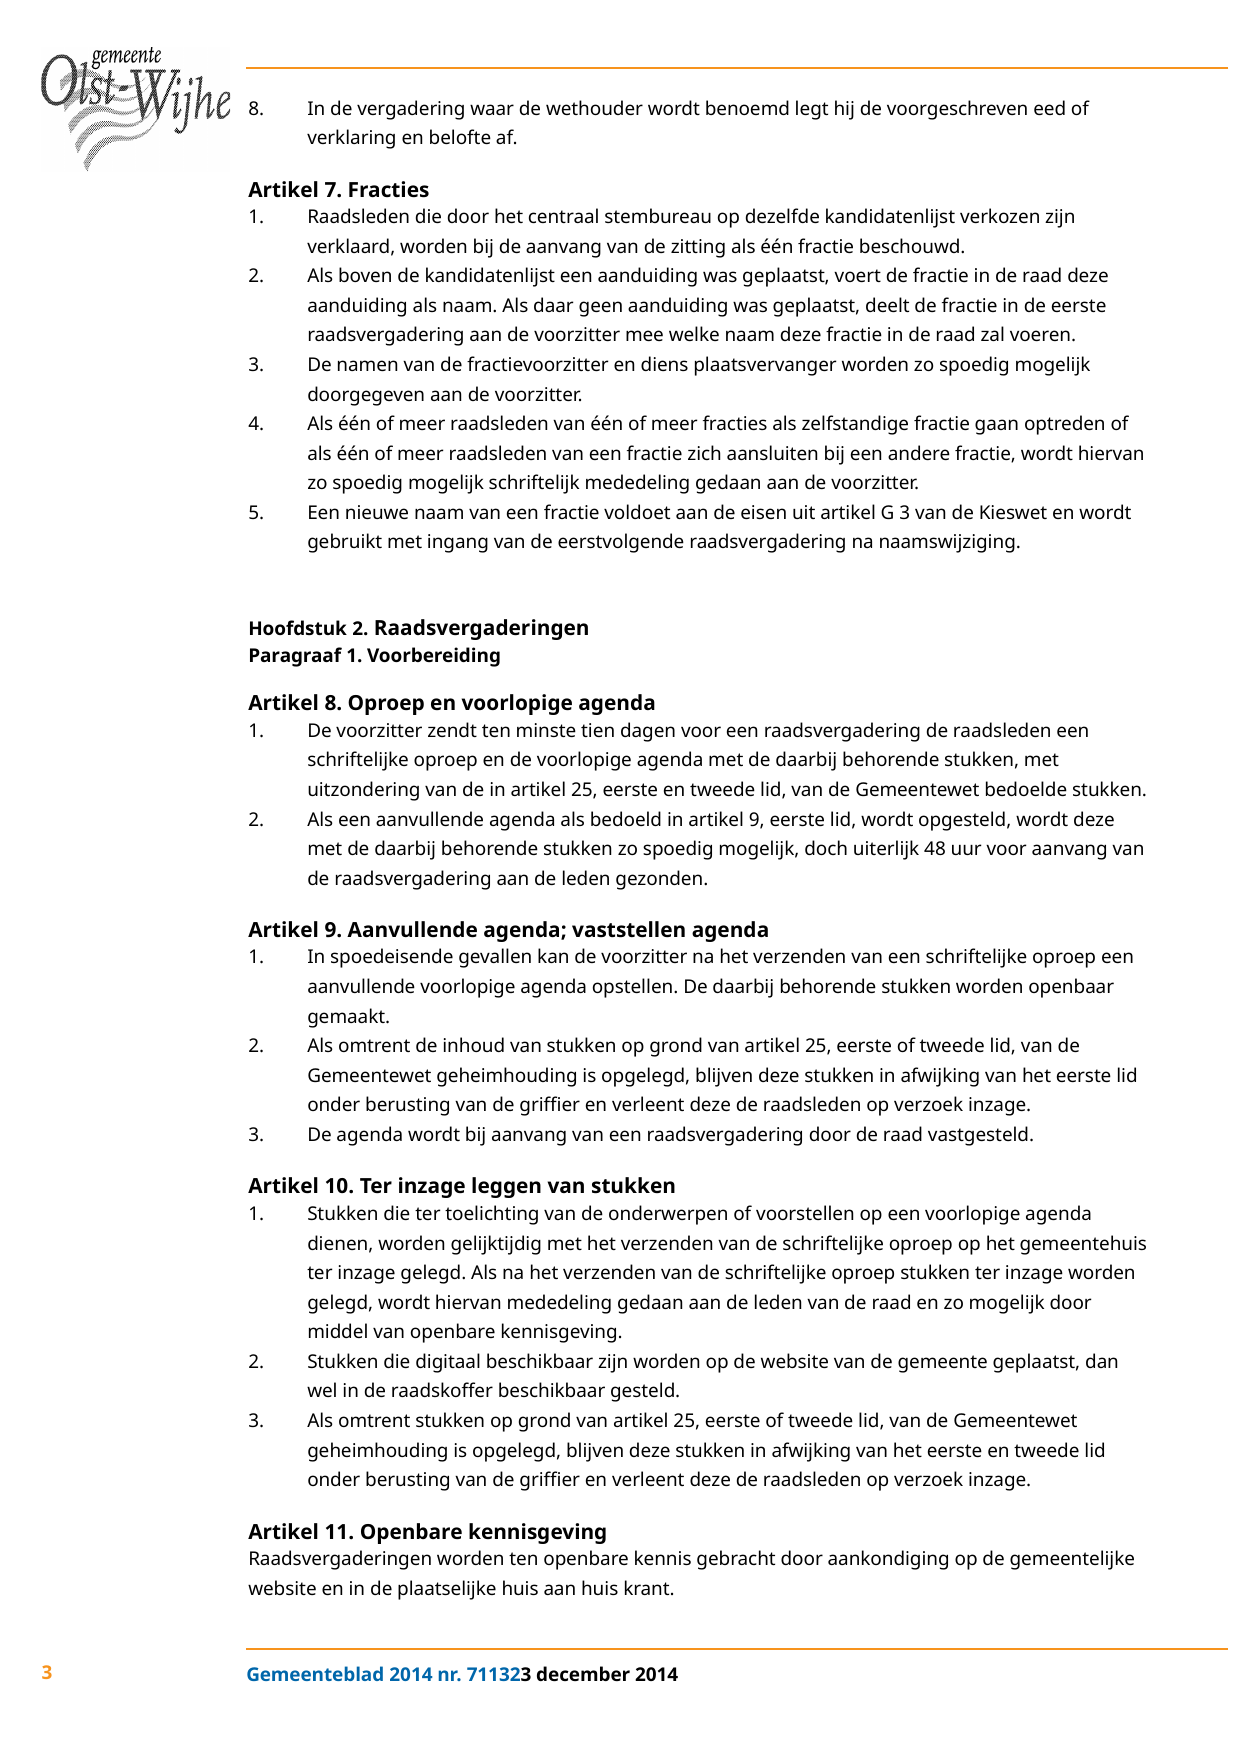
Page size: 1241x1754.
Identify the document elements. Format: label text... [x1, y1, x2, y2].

picture [41, 47, 231, 172]
list In de vergadering waar de wethouder wordt benoemd legt hij de voorgeschreven eed of verklaring en belofte af. [248, 95, 1152, 150]
list Als één of meer raadsleden van één of meer fracties als zelfstandige fractie gaan optreden of als één of meer raadsleden van een fractie zich aansluiten bij een andere fractie, wordt hiervan zo spoedig mogelijk schriftelijk mededeling gedaan aan de voorzitter. [248, 410, 1152, 495]
text Artikel 10. Ter inzage leggen van stukken [248, 1172, 1152, 1200]
list De agenda wordt bij aanvang van een raadsvergadering door de raad vastgesteld. [248, 1121, 1152, 1147]
list Een nieuwe naam van een fractie voldoet aan de eisen uit artikel G 3 van de Kieswet en wordt gebruikt met ingang van de eerstvolgende raadsvergadering na naamswijziging. [248, 499, 1152, 554]
list De voorzitter zendt ten minste tien dagen voor een raadsvergadering de raadsleden een schriftelijke oproep en de voorlopige agenda met de daarbij behorende stukken, met uitzondering van de in artikel 25, eerste en tweede lid, van de Gemeentewet bedoelde stukken. [248, 717, 1152, 802]
list Als omtrent de inhoud van stukken op grond van artikel 25, eerste of tweede lid, van de Gemeentewet geheimhouding is opgelegd, blijven deze stukken in afwijking van het eerste lid onder berusting van de griffier en verleent deze de raadsleden op verzoek inzage. [248, 1032, 1152, 1117]
list In spoedeisende gevallen kan de voorzitter na het verzenden van een schriftelijke oproep een aanvullende voorlopige agenda opstellen. De daarbij behorende stukken worden openbaar gemaakt. [248, 944, 1152, 1029]
list Als boven de kandidatenlijst een aanduiding was geplaatst, voert de fractie in de raad deze aanduiding als naam. Als daar geen aanduiding was geplaatst, deelt de fractie in de eerste raadsvergadering aan de voorzitter mee welke naam deze fractie in de raad zal voeren. [248, 262, 1152, 347]
list Als een aanvullende agenda als bedoeld in artikel 9, eerste lid, wordt opgesteld, wordt deze met de daarbij behorende stukken zo spoedig mogelijk, doch uiterlijk 48 uur voor aanvang van de raadsvergadering aan de leden gezonden. [248, 806, 1152, 891]
list Stukken die ter toelichting van de onderwerpen of voorstellen op een voorlopige agenda dienen, worden gelijktijdig met het verzenden van de schriftelijke oproep op het gemeentehuis ter inzage gelegd. Als na het verzenden van de schriftelijke oproep stukken ter inzage worden gelegd, wordt hiervan mededeling gedaan aan de leden van de raad en zo mogelijk door middel van openbare kennisgeving. [248, 1200, 1152, 1344]
text Artikel 7. Fracties [248, 175, 1152, 203]
list Als omtrent stukken op grond van artikel 25, eerste of tweede lid, van de Gemeentewet geheimhouding is opgelegd, blijven deze stukken in afwijking van het eerste en tweede lid onder berusting van de griffier en verleent deze de raadsleden op verzoek inzage. [248, 1407, 1152, 1492]
text Artikel 8. Oproep en voorlopige agenda [248, 688, 1152, 717]
text Artikel 11. Openbare kennisgeving [248, 1517, 1152, 1545]
text Paragraaf 1. Voorbereiding [248, 642, 1152, 668]
text Raadsvergaderingen worden ten openbare kennis gebracht door aankondiging op de gemeentelijke website en in de plaatselijke huis aan huis krant. [248, 1545, 1152, 1601]
text Hoofdstuk 2. Raadsvergaderingen [248, 613, 1152, 642]
list Raadsleden die door het centraal stembureau op dezelfde kandidatenlijst verkozen zijn verklaard, worden bij de aanvang van de zitting als één fractie beschouwd. [248, 203, 1152, 258]
list Stukken die digitaal beschikbaar zijn worden op de website van de gemeente geplaatst, dan wel in de raadskoffer beschikbaar gesteld. [248, 1348, 1152, 1403]
text Artikel 9. Aanvullende agenda; vaststellen agenda [248, 915, 1152, 944]
list De namen van de fractievoorzitter en diens plaatsvervanger worden zo spoedig mogelijk doorgegeven aan de voorzitter. [248, 351, 1152, 406]
